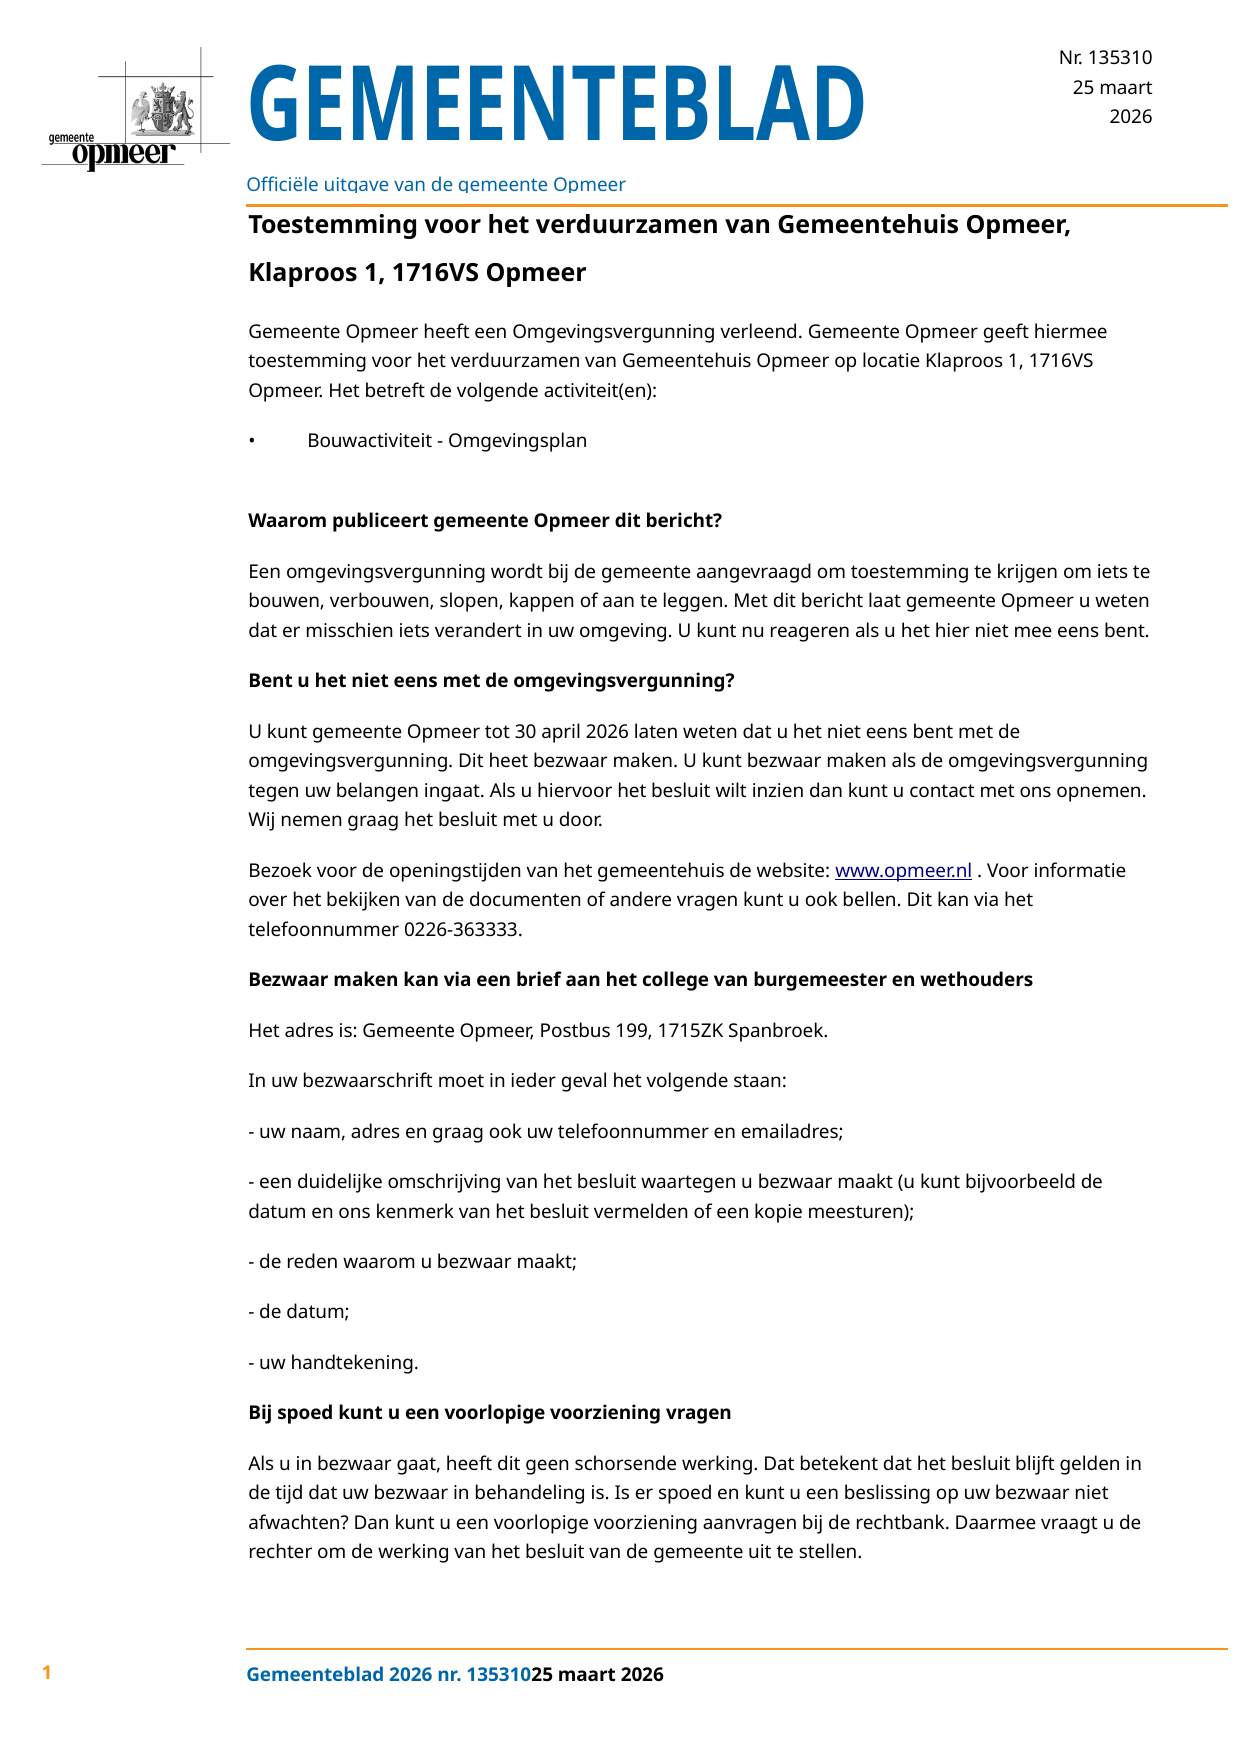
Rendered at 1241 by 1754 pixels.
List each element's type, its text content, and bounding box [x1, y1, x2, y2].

list Bouwactiviteit - Omgevingsplan [248, 427, 1152, 453]
text - de reden waarom u bezwaar maakt; [248, 1248, 1152, 1274]
text Bezwaar maken kan via een brief aan het college van burgemeester en wethouders [248, 967, 1152, 992]
text Het adres is: Gemeente Opmeer, Postbus 199, 1715ZK Spanbroek. [248, 1017, 1152, 1043]
text Toestemming voor het verduurzamen van Gemeentehuis Opmeer, Klaproos 1, 1716VS Opmeer [248, 207, 1152, 288]
picture [41, 47, 231, 172]
text - de datum; [248, 1299, 1152, 1324]
text Bij spoed kunt u een voorlopige voorziening vragen [248, 1399, 1152, 1425]
text - uw handtekening. [248, 1349, 1152, 1375]
text Bezoek voor de openingstijden van het gemeentehuis de website: www.opmeer.nl . Voor informatie over het bekijken van de documenten of andere vragen kunt u ook bellen. Dit kan via het telefoonnummer 0226-363333. [248, 857, 1152, 942]
text In uw bezwaarschrift moet in ieder geval het volgende staan: [248, 1067, 1152, 1093]
text Een omgevingsvergunning wordt bij de gemeente aangevraagd om toestemming te krijgen om iets te bouwen, verbouwen, slopen, kappen of aan te leggen. Met dit bericht laat gemeente Opmeer u weten dat er misschien iets verandert in uw omgeving. U kunt nu reageren als u het hier niet mee eens bent. [248, 558, 1152, 643]
text Gemeente Opmeer heeft een Omgevingsvergunning verleend. Gemeente Opmeer geeft hiermee toestemming voor het verduurzamen van Gemeentehuis Opmeer op locatie Klaproos 1, 1716VS Opmeer. Het betreft de volgende activiteit(en): [248, 318, 1152, 403]
text Als u in bezwaar gaat, heeft dit geen schorsende werking. Dat betekent dat het besluit blijft gelden in de tijd dat uw bezwaar in behandeling is. Is er spoed en kunt u een beslissing op uw bezwaar niet afwachten? Dan kunt u een voorlopige voorziening aanvragen bij de rechtbank. Daarmee vraagt u de rechter om de werking van het besluit van de gemeente uit te stellen. [248, 1450, 1152, 1564]
text - een duidelijke omschrijving van het besluit waartegen u bezwaar maakt (u kunt bijvoorbeeld de datum en ons kenmerk van het besluit vermelden of een kopie meesturen); [248, 1168, 1152, 1224]
text U kunt gemeente Opmeer tot 30 april 2026 laten weten dat u het niet eens bent met de omgevingsvergunning. Dit heet bezwaar maken. U kunt bezwaar maken als de omgevingsvergunning tegen uw belangen ingaat. Als u hiervoor het besluit wilt inzien dan kunt u contact met ons opnemen. Wij nemen graag het besluit met u door. [248, 718, 1152, 832]
text Waarom publiceert gemeente Opmeer dit bericht? [248, 507, 1152, 533]
text - uw naam, adres en graag ook uw telefoonnummer en emailadres; [248, 1118, 1152, 1144]
text Bent u het niet eens met de omgevingsvergunning? [248, 667, 1152, 693]
